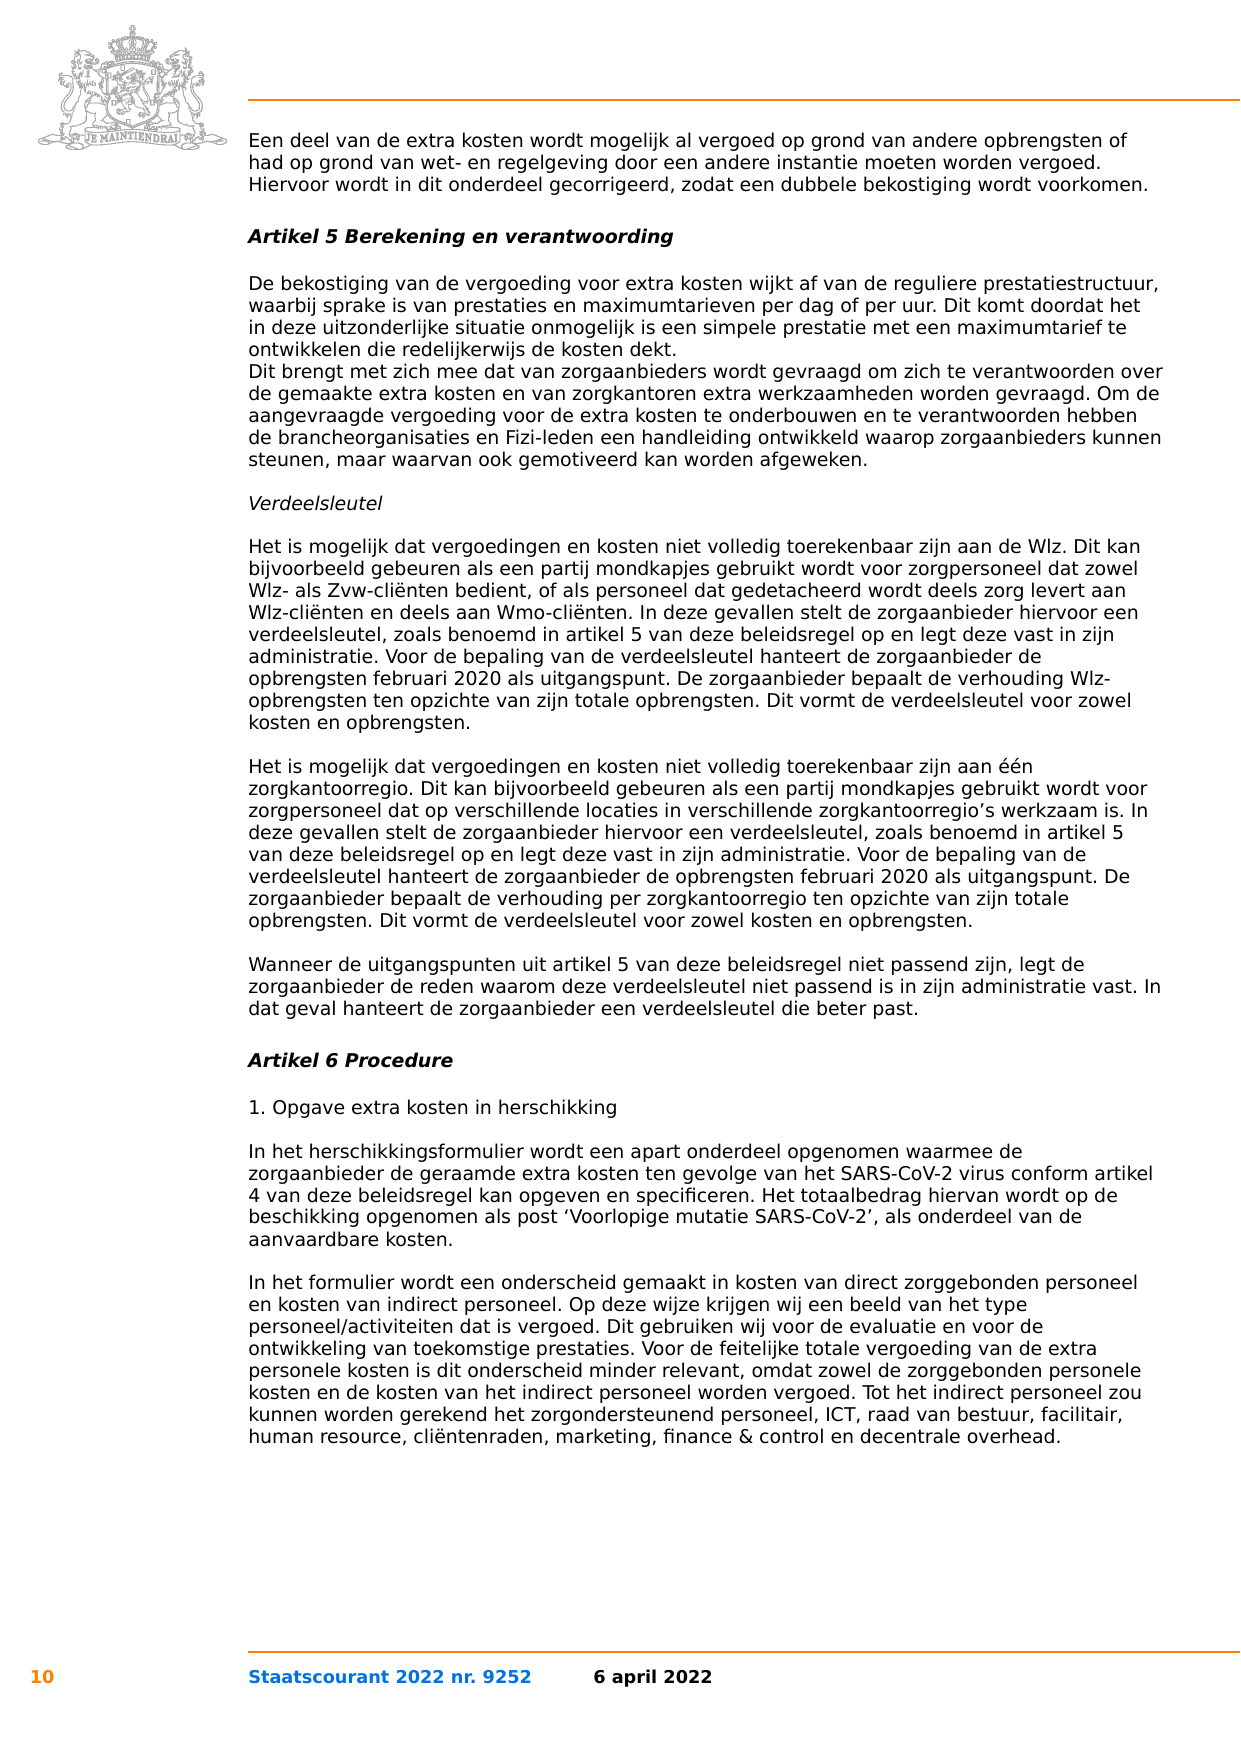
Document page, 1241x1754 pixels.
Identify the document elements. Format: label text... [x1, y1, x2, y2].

text In het herschikkingsformulier wordt een apart onderdeel opgenomen waarmee de zorgaanbieder de geraamde extra kosten ten gevolge van het SARS-CoV-2 virus conform artikel 4 van deze beleidsregel kan opgeven en specificeren. Het totaalbedrag hiervan wordt op de beschikking opgenomen als post ‘Voorlopige mutatie SARS-CoV-2’, als onderdeel van de aanvaardbare kosten. [248, 1141, 1163, 1250]
picture [38, 25, 227, 150]
subtitle Verdeelsleutel [248, 492, 1163, 514]
subtitle 1. Opgave extra kosten in herschikking [248, 1097, 1163, 1119]
subtitle Artikel 6 Procedure [248, 1050, 1163, 1072]
text Het is mogelijk dat vergoedingen en kosten niet volledig toerekenbaar zijn aan de Wlz. Dit kan bijvoorbeeld gebeuren als een partij mondkapjes gebruikt wordt voor zorgpersoneel dat zowel Wlz- als Zvw-cliënten bedient, of als personeel dat gedetacheerd wordt deels zorg levert aan Wlz-cliënten en deels aan Wmo-cliënten. In deze gevallen stelt de zorgaanbieder hiervoor een verdeelsleutel, zoals benoemd in artikel 5 van deze beleidsregel op en legt deze vast in zijn administratie. Voor de bepaling van de verdeelsleutel hanteert de zorgaanbieder de opbrengsten februari 2020 als uitgangspunt. De zorgaanbieder bepaalt de verhouding Wlz-opbrengsten ten opzichte van zijn totale opbrengsten. Dit vormt de verdeelsleutel voor zowel kosten en opbrengsten. [248, 536, 1163, 734]
text Het is mogelijk dat vergoedingen en kosten niet volledig toerekenbaar zijn aan één zorgkantoorregio. Dit kan bijvoorbeeld gebeuren als een partij mondkapjes gebruikt wordt voor zorgpersoneel dat op verschillende locaties in verschillende zorgkantoorregio’s werkzaam is. In deze gevallen stelt de zorgaanbieder hiervoor een verdeelsleutel, zoals benoemd in artikel 5 van deze beleidsregel op en legt deze vast in zijn administratie. Voor de bepaling van de verdeelsleutel hanteert de zorgaanbieder de opbrengsten februari 2020 als uitgangspunt. De zorgaanbieder bepaalt de verhouding per zorgkantoorregio ten opzichte van zijn totale opbrengsten. Dit vormt de verdeelsleutel voor zowel kosten en opbrengsten. [248, 756, 1163, 932]
subtitle Artikel 5 Berekening en verantwoording [248, 226, 1163, 248]
text Dit brengt met zich mee dat van zorgaanbieders wordt gevraagd om zich te verantwoorden over de gemaakte extra kosten en van zorgkantoren extra werkzaamheden worden gevraagd. Om de aangevraagde vergoeding voor de extra kosten te onderbouwen en te verantwoorden hebben de brancheorganisaties en Fizi-leden een handleiding ontwikkeld waarop zorgaanbieders kunnen steunen, maar waarvan ook gemotiveerd kan worden afgeweken. [248, 361, 1163, 471]
text Een deel van de extra kosten wordt mogelijk al vergoed op grond van andere opbrengsten of had op grond van wet- en regelgeving door een andere instantie moeten worden vergoed. Hiervoor wordt in dit onderdeel gecorrigeerd, zodat een dubbele bekostiging wordt voorkomen. [248, 130, 1163, 196]
text Wanneer de uitgangspunten uit artikel 5 van deze beleidsregel niet passend zijn, legt de zorgaanbieder de reden waarom deze verdeelsleutel niet passend is in zijn administratie vast. In dat geval hanteert de zorgaanbieder een verdeelsleutel die beter past. [248, 954, 1163, 1020]
text De bekostiging van de vergoeding voor extra kosten wijkt af van de reguliere prestatiestructuur, waarbij sprake is van prestaties en maximumtarieven per dag of per uur. Dit komt doordat het in deze uitzonderlijke situatie onmogelijk is een simpele prestatie met een maximumtarief te ontwikkelen die redelijkerwijs de kosten dekt. [248, 273, 1163, 361]
text In het formulier wordt een onderscheid gemaakt in kosten van direct zorggebonden personeel en kosten van indirect personeel. Op deze wijze krijgen wij een beeld van het type personeel/activiteiten dat is vergoed. Dit gebruiken wij voor de evaluatie en voor de ontwikkeling van toekomstige prestaties. Voor de feitelijke totale vergoeding van de extra personele kosten is dit onderscheid minder relevant, omdat zowel de zorggebonden personele kosten en de kosten van het indirect personeel worden vergoed. Tot het indirect personeel zou kunnen worden gerekend het zorgondersteunend personeel, ICT, raad van bestuur, facilitair, human resource, cliëntenraden, marketing, finance & control en decentrale overhead. [248, 1272, 1163, 1448]
